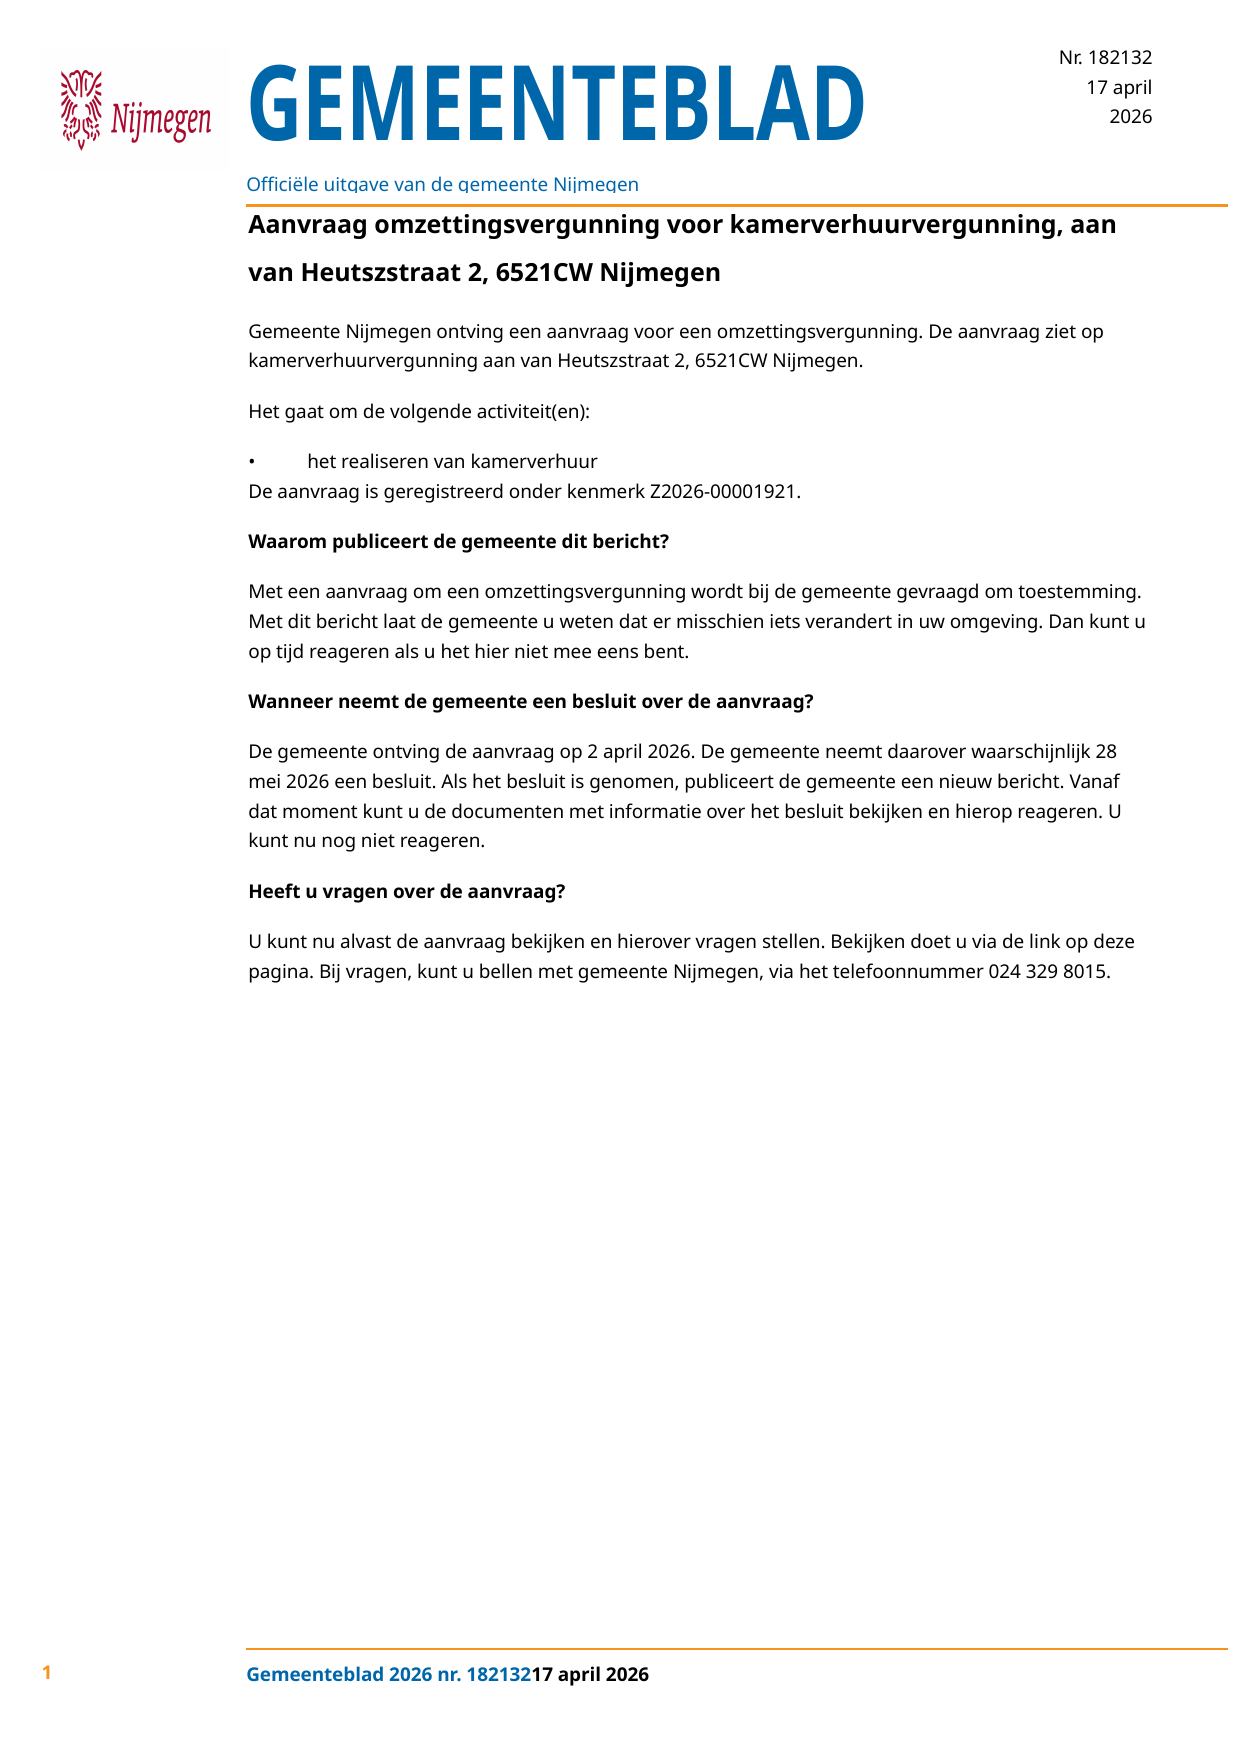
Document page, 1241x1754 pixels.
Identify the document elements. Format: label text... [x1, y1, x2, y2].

text Met een aanvraag om een omzettingsvergunning wordt bij de gemeente gevraagd om toestemming. Met dit bericht laat de gemeente u weten dat er misschien iets verandert in uw omgeving. Dan kunt u op tijd reageren als u het hier niet mee eens bent. [248, 579, 1152, 664]
text De aanvraag is geregistreerd onder kenmerk Z2026-00001921. [248, 478, 1152, 504]
text Waarom publiceert de gemeente dit bericht? [248, 528, 1152, 554]
picture [41, 47, 231, 172]
text De gemeente ontving de aanvraag op 2 april 2026. De gemeente neemt daarover waarschijnlijk 28 mei 2026 een besluit. Als het besluit is genomen, publiceert de gemeente een nieuw bericht. Vanaf dat moment kunt u de documenten met informatie over het besluit bekijken en hierop reageren. U kunt nu nog niet reageren. [248, 739, 1152, 853]
text Gemeente Nijmegen ontving een aanvraag voor een omzettingsvergunning. De aanvraag ziet op kamerverhuurvergunning aan van Heutszstraat 2, 6521CW Nijmegen. [248, 318, 1152, 373]
text Het gaat om de volgende activiteit(en): [248, 398, 1152, 424]
list het realiseren van kamerverhuur [248, 448, 1152, 474]
text Wanneer neemt de gemeente een besluit over de aanvraag? [248, 688, 1152, 714]
text Heeft u vragen over de aanvraag? [248, 878, 1152, 904]
text U kunt nu alvast de aanvraag bekijken en hierover vragen stellen. Bekijken doet u via de link op deze pagina. Bij vragen, kunt u bellen met gemeente Nijmegen, via het telefoonnummer 024 329 8015. [248, 928, 1152, 984]
text Aanvraag omzettingsvergunning voor kamerverhuurvergunning, aan van Heutszstraat 2, 6521CW Nijmegen [248, 207, 1152, 288]
